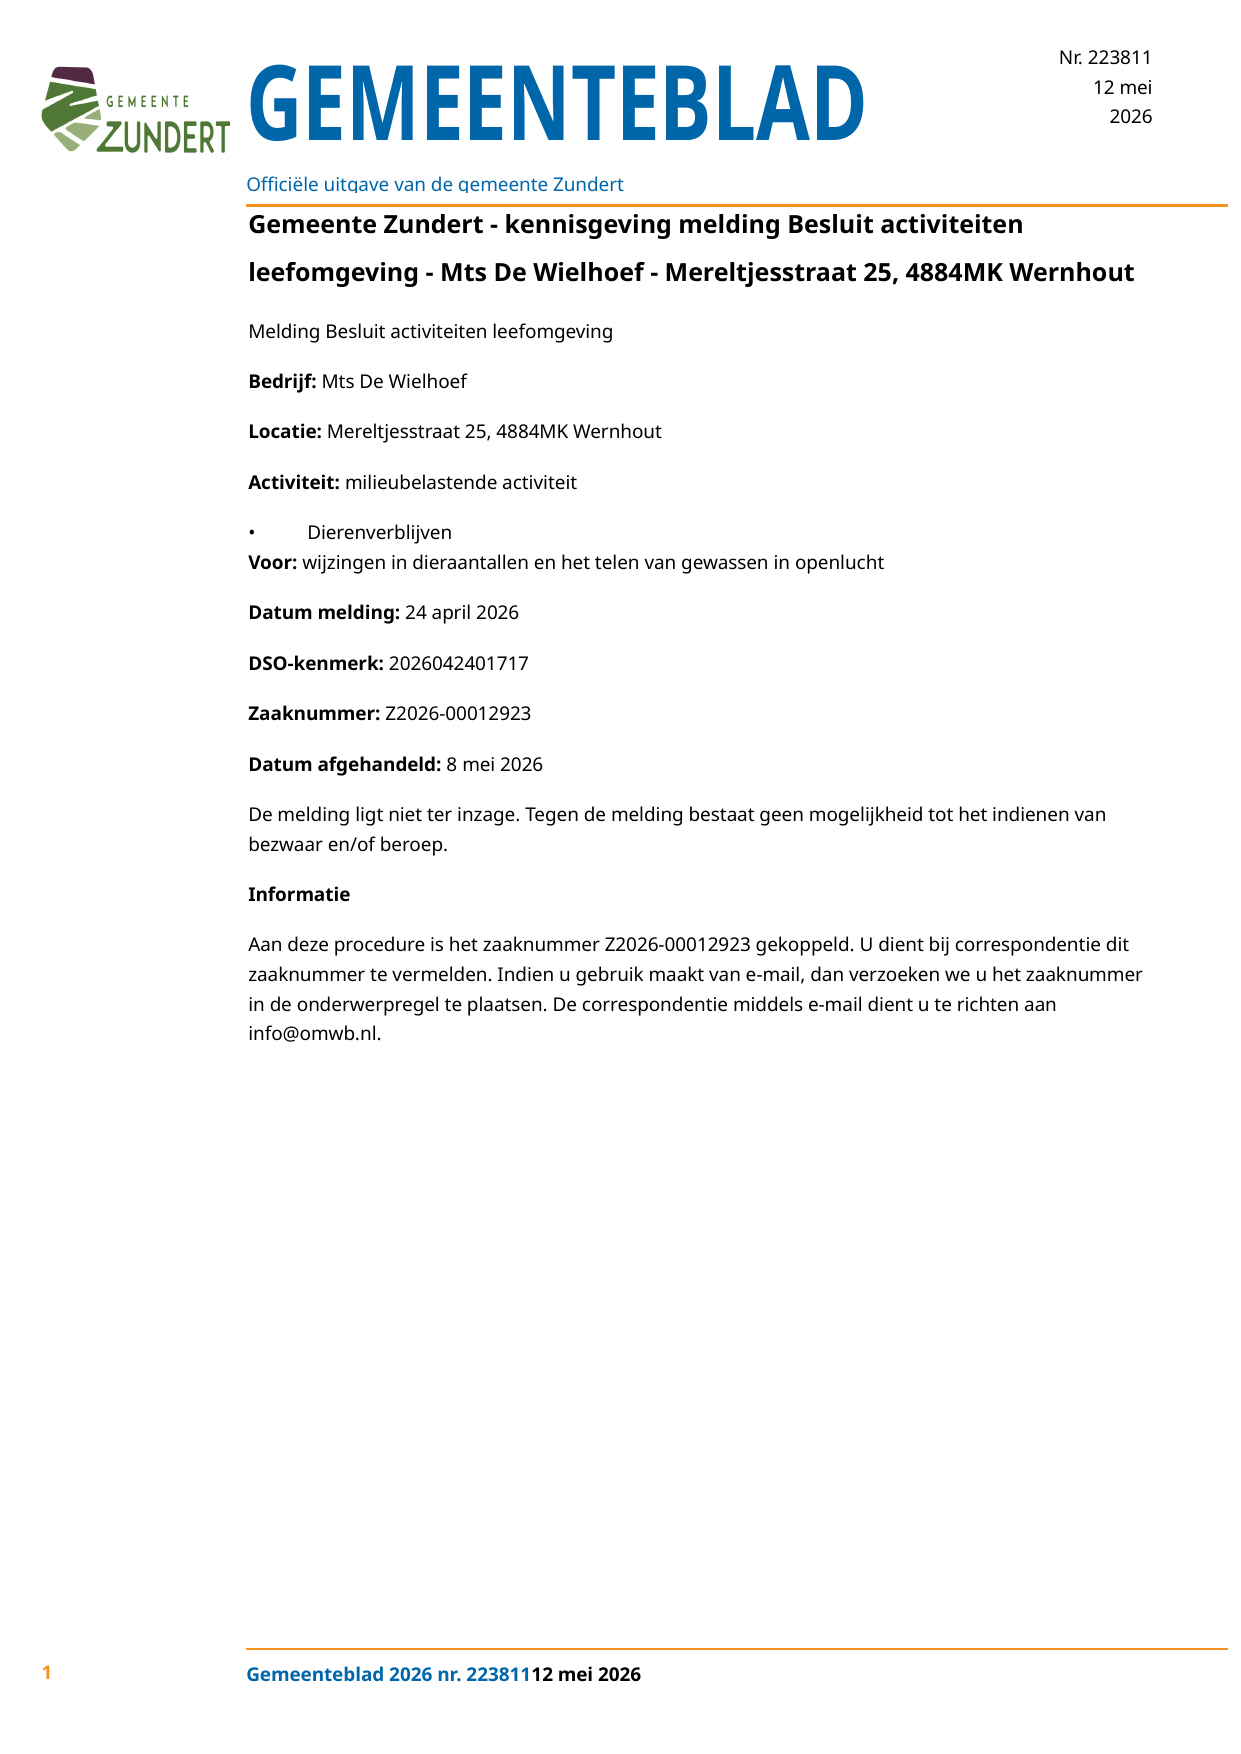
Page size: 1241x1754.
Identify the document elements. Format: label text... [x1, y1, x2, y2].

text Locatie: Mereltjesstraat 25, 4884MK Wernhout [248, 419, 1152, 444]
text Datum melding: 24 april 2026 [248, 599, 1152, 625]
text Bedrijf: Mts De Wielhoef [248, 368, 1152, 394]
text Datum afgehandeld: 8 mei 2026 [248, 751, 1152, 777]
text De melding ligt niet ter inzage. Tegen de melding bestaat geen mogelijkheid tot het indienen van bezwaar en/of beroep. [248, 801, 1152, 857]
text Zaaknummer: Z2026-00012923 [248, 700, 1152, 726]
text Gemeente Zundert - kennisgeving melding Besluit activiteiten leefomgeving - Mts De Wielhoef - Mereltjesstraat 25, 4884MK Wernhout [248, 207, 1152, 288]
text Aan deze procedure is het zaaknummer Z2026-00012923 gekoppeld. U dient bij correspondentie dit zaaknummer te vermelden. Indien u gebruik maakt van e-mail, dan verzoeken we u het zaaknummer in de onderwerpregel te plaatsen. De correspondentie middels e-mail dient u te richten aan info@omwb.nl. [248, 932, 1152, 1046]
list Dierenverblijven [248, 519, 1152, 545]
text Activiteit: milieubelastende activiteit [248, 469, 1152, 495]
text Melding Besluit activiteiten leefomgeving [248, 318, 1152, 344]
text Voor: wijzingen in dieraantallen en het telen van gewassen in openlucht [248, 549, 1152, 575]
text DSO-kenmerk: 2026042401717 [248, 650, 1152, 676]
picture [41, 47, 231, 172]
text Informatie [248, 881, 1152, 907]
